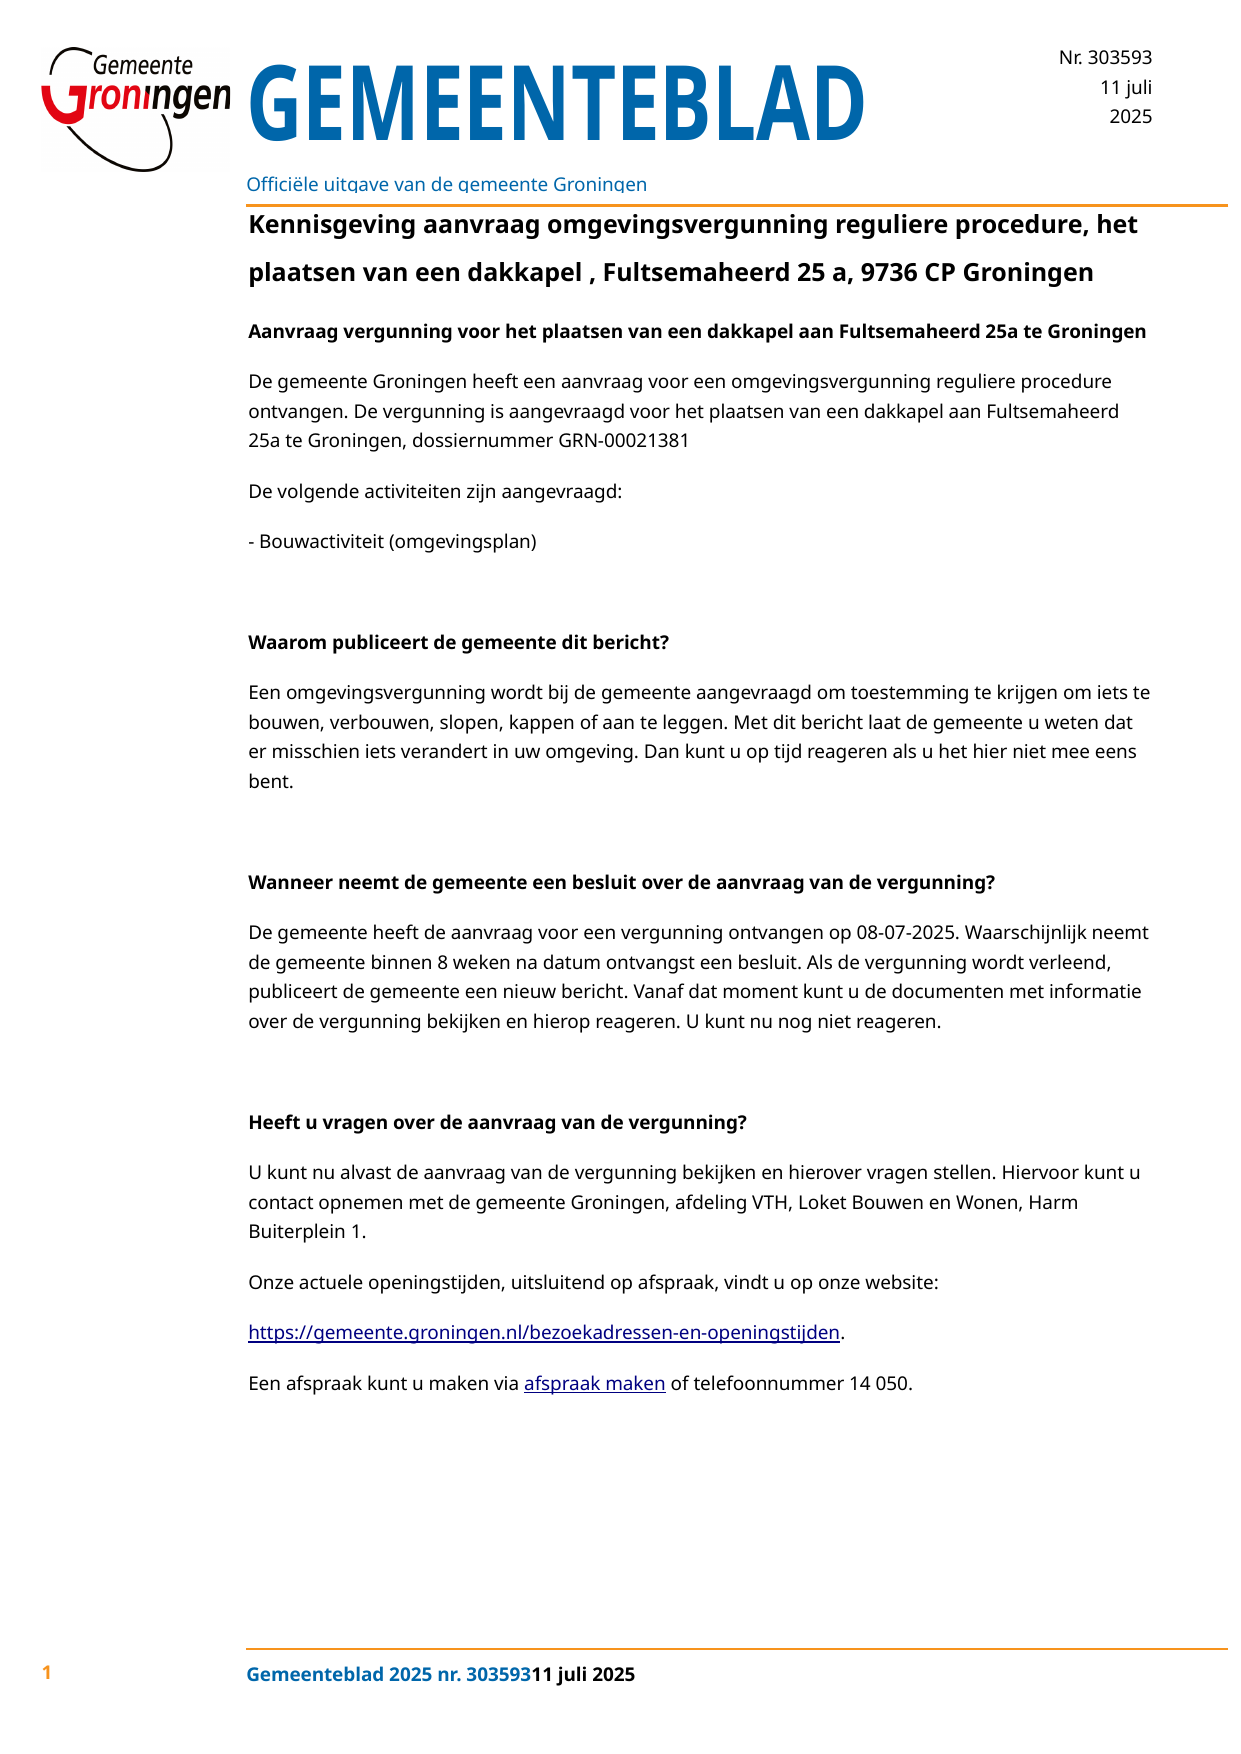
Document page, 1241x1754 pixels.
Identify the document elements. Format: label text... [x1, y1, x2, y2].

text Heeft u vragen over de aanvraag van de vergunning? [248, 1109, 1152, 1135]
text https://gemeente.groningen.nl/bezoekadressen-en-openingstijden. [248, 1319, 1152, 1345]
text Kennisgeving aanvraag omgevingsvergunning reguliere procedure, het plaatsen van een dakkapel , Fultsemaheerd 25 a, 9736 CP Groningen [248, 207, 1152, 288]
text Een afspraak kunt u maken via afspraak maken of telefoonnummer 14 050. [248, 1370, 1152, 1396]
text De gemeente heeft de aanvraag voor een vergunning ontvangen op 08-07-2025. Waarschijnlijk neemt de gemeente binnen 8 weken na datum ontvangst een besluit. Als de vergunning wordt verleend, publiceert de gemeente een nieuw bericht. Vanaf dat moment kunt u de documenten met informatie over de vergunning bekijken en hierop reageren. U kunt nu nog niet reageren. [248, 919, 1152, 1034]
text Waarom publiceert de gemeente dit bericht? [248, 629, 1152, 655]
text De gemeente Groningen heeft een aanvraag voor een omgevingsvergunning reguliere procedure ontvangen. De vergunning is aangevraagd voor het plaatsen van een dakkapel aan Fultsemaheerd 25a te Groningen, dossiernummer GRN-00021381 [248, 368, 1152, 453]
text Aanvraag vergunning voor het plaatsen van een dakkapel aan Fultsemaheerd 25a te Groningen [248, 318, 1152, 344]
picture [41, 47, 231, 172]
text U kunt nu alvast de aanvraag van de vergunning bekijken en hierover vragen stellen. Hiervoor kunt u contact opnemen met de gemeente Groningen, afdeling VTH, Loket Bouwen en Wonen, Harm Buiterplein 1. [248, 1159, 1152, 1244]
text De volgende activiteiten zijn aangevraagd: [248, 478, 1152, 504]
text Onze actuele openingstijden, uitsluitend op afspraak, vindt u op onze website: [248, 1269, 1152, 1295]
text Wanneer neemt de gemeente een besluit over de aanvraag van de vergunning? [248, 869, 1152, 895]
text Een omgevingsvergunning wordt bij de gemeente aangevraagd om toestemming te krijgen om iets te bouwen, verbouwen, slopen, kappen of aan te leggen. Met dit bericht laat de gemeente u weten dat er misschien iets verandert in uw omgeving. Dan kunt u op tijd reageren als u het hier niet mee eens bent. [248, 679, 1152, 794]
text - Bouwactiviteit (omgevingsplan) [248, 528, 1152, 554]
